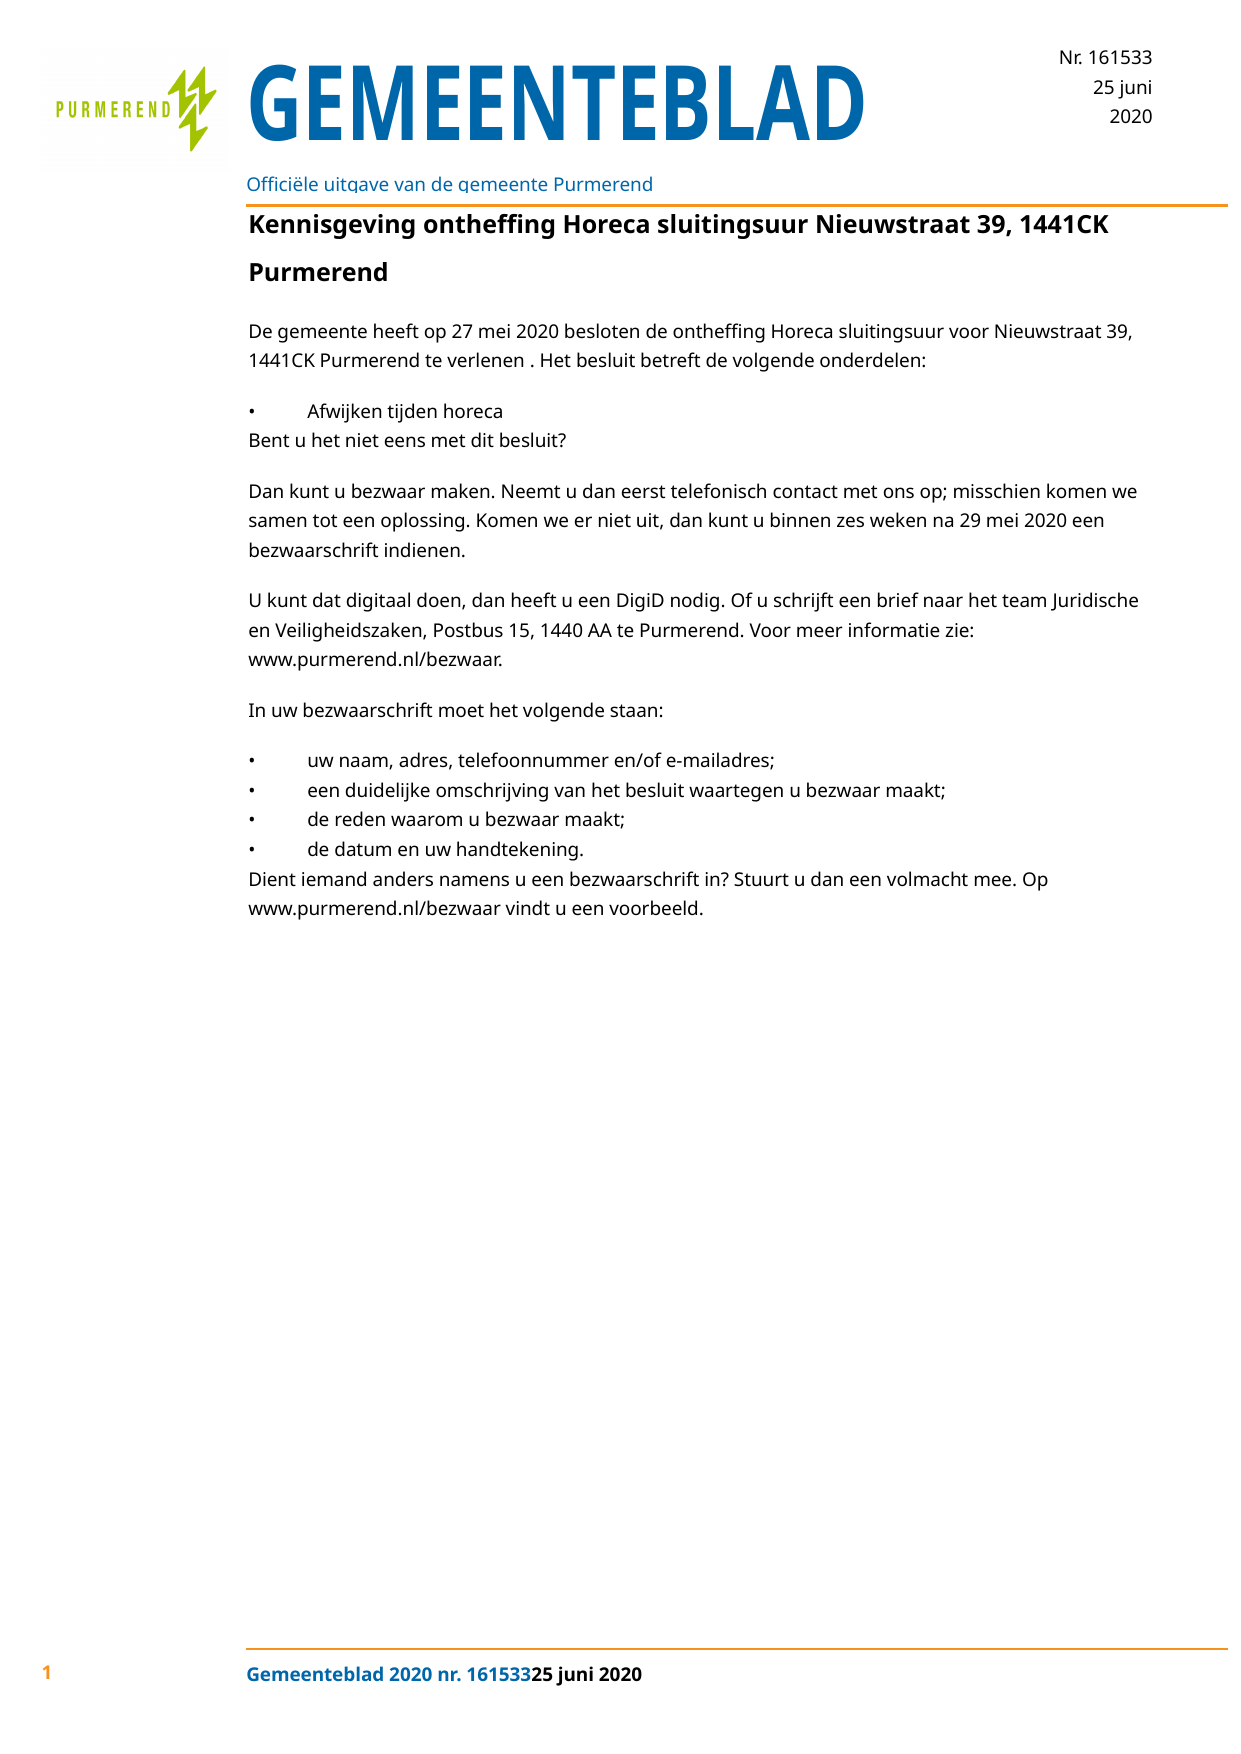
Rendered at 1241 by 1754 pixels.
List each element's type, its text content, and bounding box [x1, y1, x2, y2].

picture [41, 47, 231, 172]
text In uw bezwaarschrift moet het volgende staan: [248, 697, 1152, 723]
text Bent u het niet eens met dit besluit? [248, 427, 1152, 453]
text Dan kunt u bezwaar maken. Neemt u dan eerst telefonisch contact met ons op; misschien komen we samen tot een oplossing. Komen we er niet uit, dan kunt u binnen zes weken na 29 mei 2020 een bezwaarschrift indienen. [248, 478, 1152, 563]
text De gemeente heeft op 27 mei 2020 besloten de ontheffing Horeca sluitingsuur voor Nieuwstraat 39, 1441CK Purmerend te verlenen . Het besluit betreft de volgende onderdelen: [248, 318, 1152, 373]
text Dient iemand anders namens u een bezwaarschrift in? Stuurt u dan een volmacht mee. Op www.purmerend.nl/bezwaar vindt u een voorbeeld. [248, 866, 1152, 921]
list een duidelijke omschrijving van het besluit waartegen u bezwaar maakt; [248, 777, 1152, 803]
list de reden waarom u bezwaar maakt; [248, 807, 1152, 832]
list uw naam, adres, telefoonnummer en/of e-mailadres; [248, 747, 1152, 773]
text Kennisgeving ontheffing Horeca sluitingsuur Nieuwstraat 39, 1441CK Purmerend [248, 207, 1152, 288]
list de datum en uw handtekening. [248, 836, 1152, 862]
text U kunt dat digitaal doen, dan heeft u een DigiD nodig. Of u schrijft een brief naar het team Juridische en Veiligheidszaken, Postbus 15, 1440 AA te Purmerend. Voor meer informatie zie: www.purmerend.nl/bezwaar. [248, 587, 1152, 672]
list Afwijken tijden horeca [248, 398, 1152, 424]
